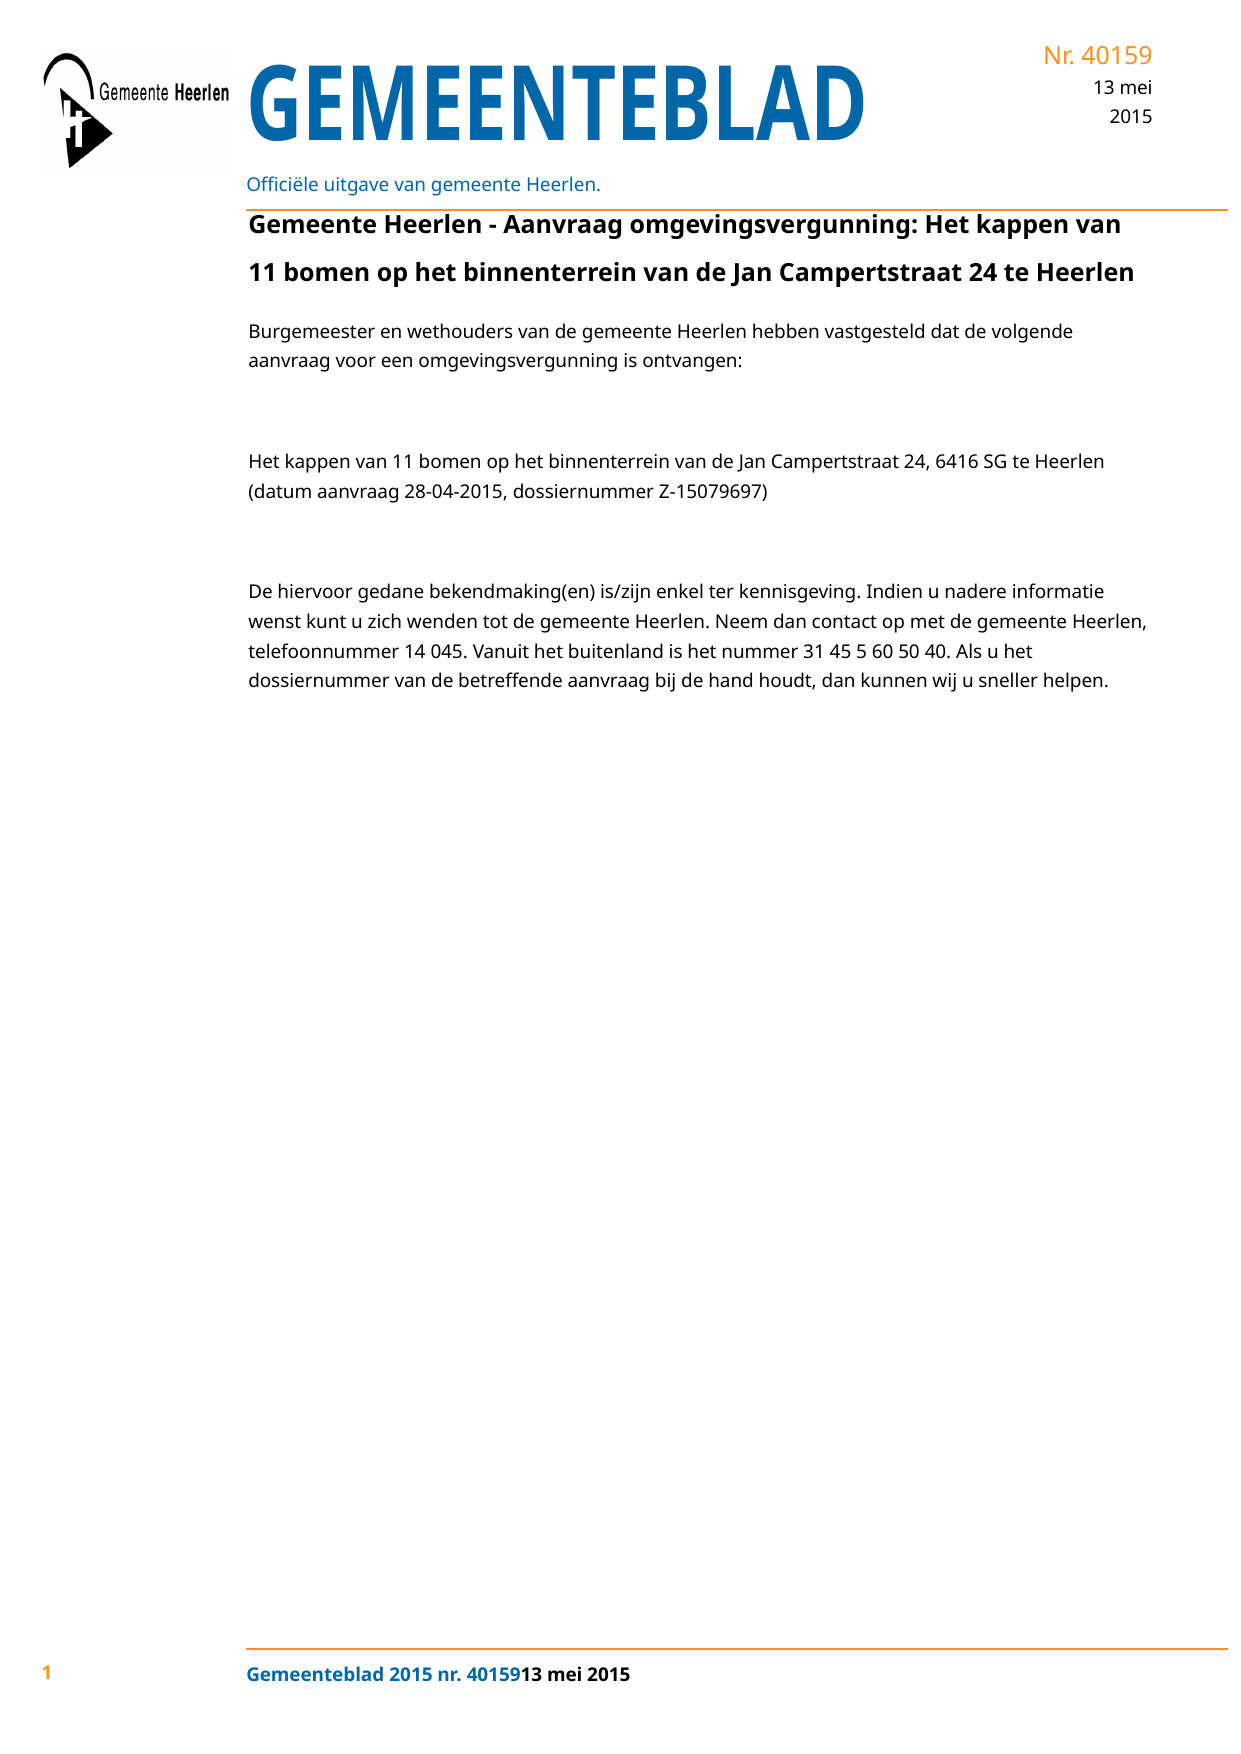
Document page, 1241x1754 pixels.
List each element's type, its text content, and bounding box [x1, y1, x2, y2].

text De hiervoor gedane bekendmaking(en) is/zijn enkel ter kennisgeving. Indien u nadere informatie wenst kunt u zich wenden tot de gemeente Heerlen. Neem dan contact op met de gemeente Heerlen, telefoonnummer 14 045. Vanuit het buitenland is het nummer 31 45 5 60 50 40. Als u het dossiernummer van de betreffende aanvraag bij de hand houdt, dan kunnen wij u sneller helpen. [248, 579, 1152, 693]
text Burgemeester en wethouders van de gemeente Heerlen hebben vastgesteld dat de volgende aanvraag voor een omgevingsvergunning is ontvangen: [248, 318, 1152, 373]
text Gemeente Heerlen - Aanvraag omgevingsvergunning: Het kappen van 11 bomen op het binnenterrein van de Jan Campertstraat 24 te Heerlen [248, 211, 1152, 288]
text Het kappen van 11 bomen op het binnenterrein van de Jan Campertstraat 24, 6416 SG te Heerlen (datum aanvraag 28-04-2015, dossiernummer Z-15079697) [248, 448, 1152, 504]
picture [41, 47, 231, 172]
